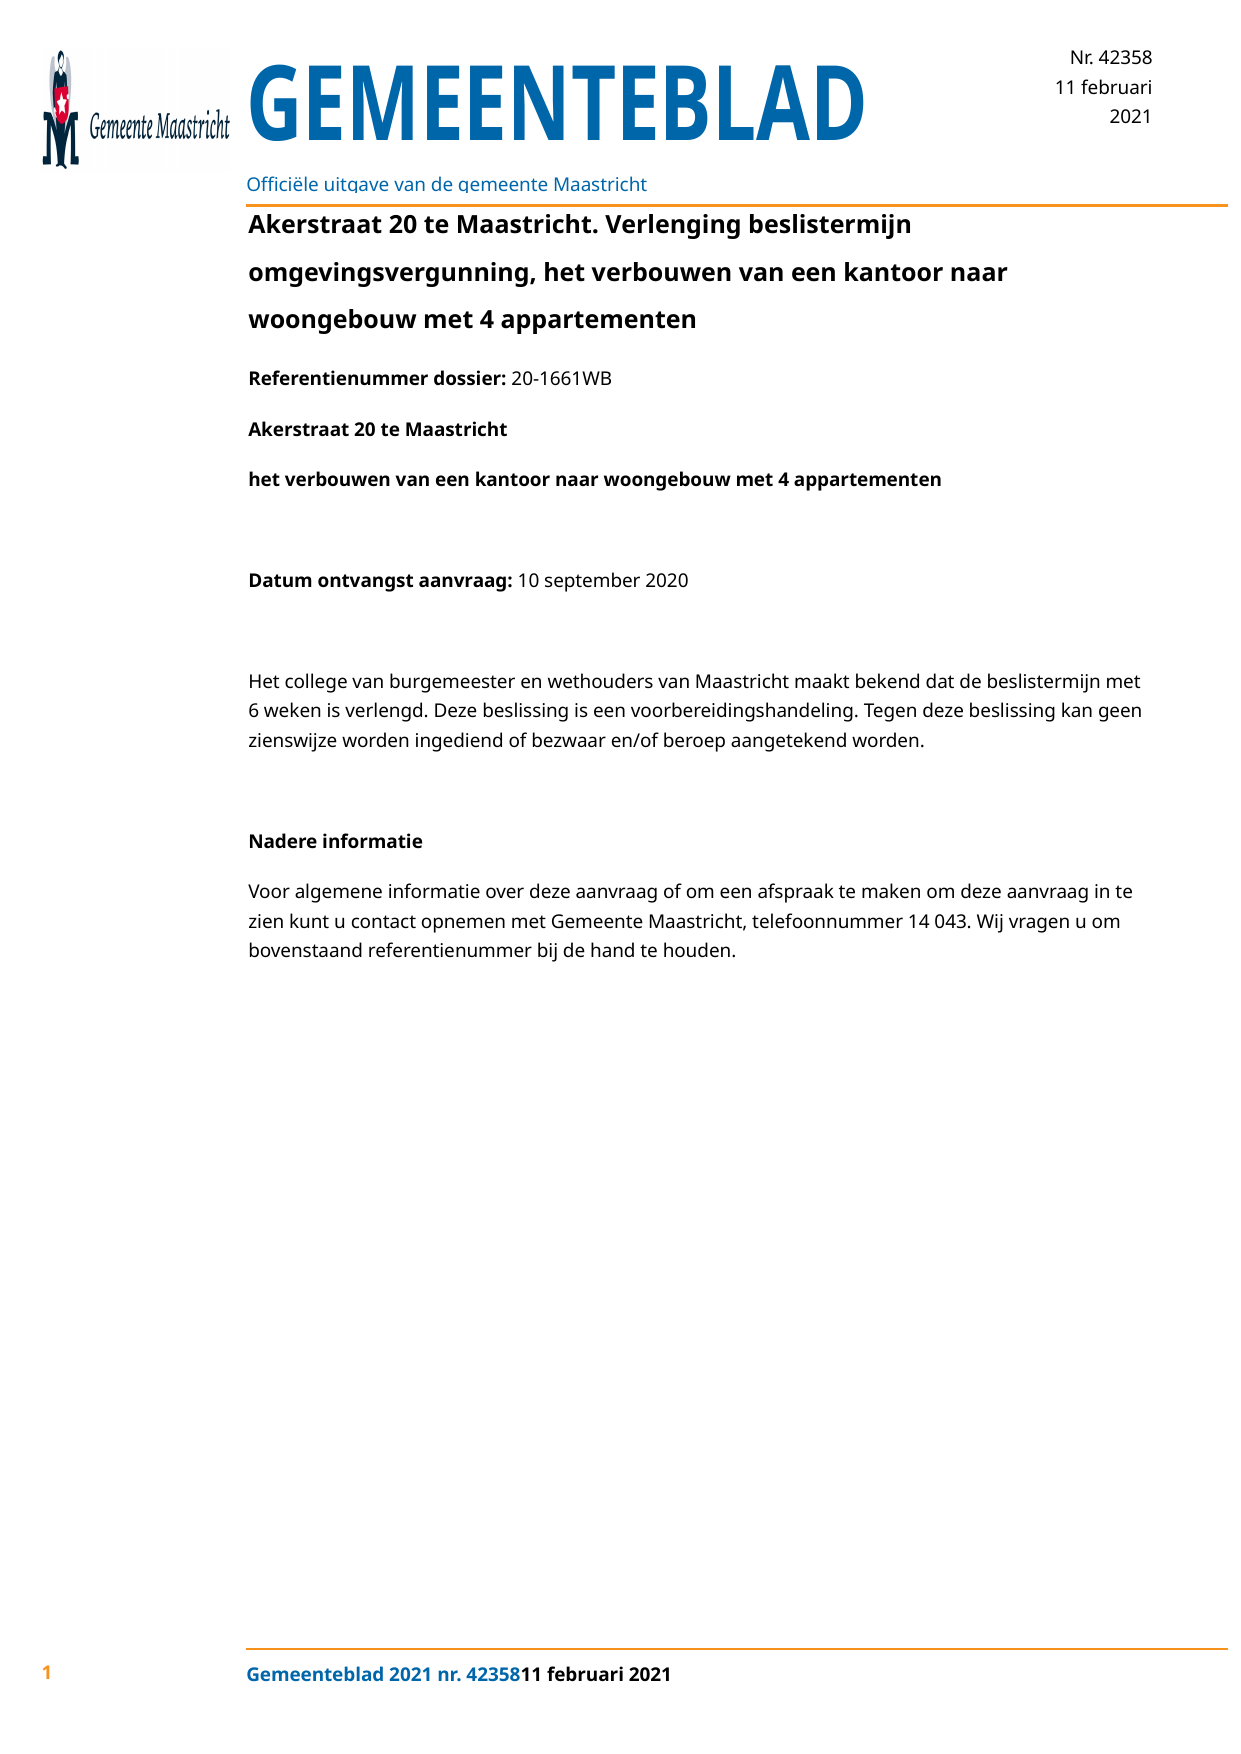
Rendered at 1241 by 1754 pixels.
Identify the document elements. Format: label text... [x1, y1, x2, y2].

text het verbouwen van een kantoor naar woongebouw met 4 appartementen [248, 466, 1152, 492]
picture [41, 47, 231, 172]
text Datum ontvangst aanvraag: 10 september 2020 [248, 567, 1152, 593]
text Referentienummer dossier: 20-1661WB [248, 366, 1152, 391]
text Akerstraat 20 te Maastricht. Verlenging beslistermijn omgevingsvergunning, het verbouwen van een kantoor naar woongebouw met 4 appartementen [248, 207, 1152, 336]
text Akerstraat 20 te Maastricht [248, 416, 1152, 442]
text Het college van burgemeester en wethouders van Maastricht maakt bekend dat de beslistermijn met 6 weken is verlengd. Deze beslissing is een voorbereidingshandeling. Tegen deze beslissing kan geen zienswijze worden ingediend of bezwaar en/of beroep aangetekend worden. [248, 668, 1152, 753]
text Voor algemene informatie over deze aanvraag of om een afspraak te maken om deze aanvraag in te zien kunt u contact opnemen met Gemeente Maastricht, telefoonnummer 14 043. Wij vragen u om bovenstaand referentienummer bij de hand te houden. [248, 878, 1152, 963]
text Nadere informatie [248, 828, 1152, 854]
